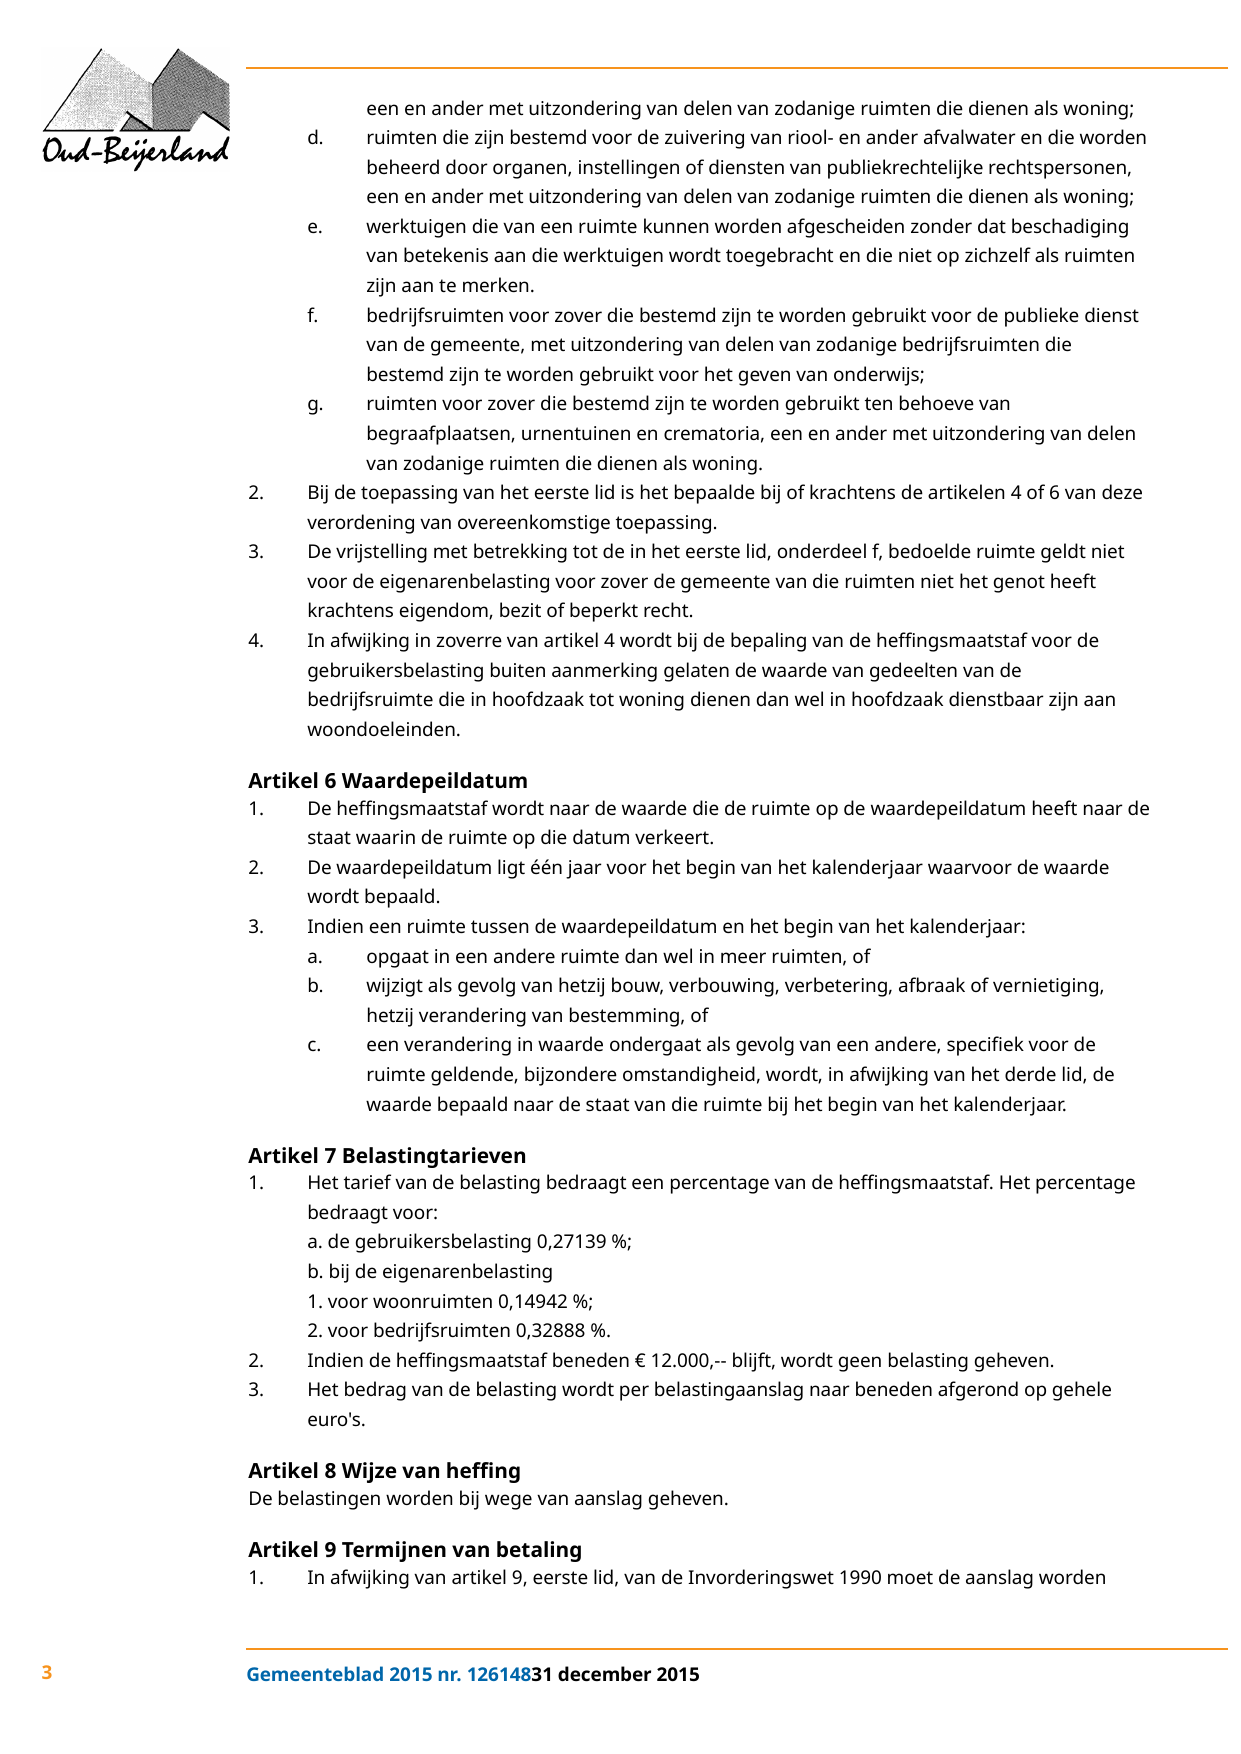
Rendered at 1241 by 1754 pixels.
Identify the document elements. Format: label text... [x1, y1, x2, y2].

list werktuigen die van een ruimte kunnen worden afgescheiden zonder dat beschadiging van betekenis aan die werktuigen wordt toegebracht en die niet op zichzelf als ruimten zijn aan te merken. [307, 213, 1152, 298]
list 2. voor bedrijfsruimten 0,32888 %. [248, 1317, 1152, 1343]
text Artikel 6 Waardepeildatum [248, 766, 1152, 795]
list een verandering in waarde ondergaat als gevolg van een andere, specifiek voor de ruimte geldende, bijzondere omstandigheid, wordt, in afwijking van het derde lid, de waarde bepaald naar de staat van die ruimte bij het begin van het kalenderjaar. [307, 1032, 1152, 1116]
list In afwijking in zoverre van artikel 4 wordt bij de bepaling van de heffingsmaatstaf voor de gebruikersbelasting buiten aanmerking gelaten de waarde van gedeelten van de bedrijfsruimte die in hoofdzaak tot woning dienen dan wel in hoofdzaak dienstbaar zijn aan woondoeleinden. [248, 627, 1152, 742]
list b. bij de eigenarenbelasting [248, 1258, 1152, 1284]
list Bij de toepassing van het eerste lid is het bepaalde bij of krachtens de artikelen 4 of 6 van deze verordening van overeenkomstige toepassing. [248, 479, 1152, 535]
list Het bedrag van de belasting wordt per belastingaanslag naar beneden afgerond op gehele euro's. [248, 1377, 1152, 1432]
list wijzigt als gevolg van hetzij bouw, verbouwing, verbetering, afbraak of vernietiging, hetzij verandering van bestemming, of [307, 972, 1152, 1028]
list Indien een ruimte tussen de waardepeildatum en het begin van het kalenderjaar: [248, 913, 1152, 939]
list a. de gebruikersbelasting 0,27139 %; [248, 1229, 1152, 1254]
list De vrijstelling met betrekking tot de in het eerste lid, onderdeel f, bedoelde ruimte geldt niet voor de eigenarenbelasting voor zover de gemeente van die ruimten niet het genot heeft krachtens eigendom, bezit of beperkt recht. [248, 538, 1152, 623]
list bedrijfsruimten voor zover die bestemd zijn te worden gebruikt voor de publieke dienst van de gemeente, met uitzondering van delen van zodanige bedrijfsruimten die bestemd zijn te worden gebruikt voor het geven van onderwijs; [307, 302, 1152, 387]
list Het tarief van de belasting bedraagt een percentage van de heffingsmaatstaf. Het percentage [248, 1169, 1152, 1195]
list De waardepeildatum ligt één jaar voor het begin van het kalenderjaar waarvoor de waarde wordt bepaald. [248, 854, 1152, 909]
list ruimten voor zover die bestemd zijn te worden gebruikt ten behoeve van begraafplaatsen, urnentuinen en crematoria, een en ander met uitzondering van delen van zodanige ruimten die dienen als woning. [307, 391, 1152, 476]
list Indien de heffingsmaatstaf beneden € 12.000,-- blijft, wordt geen belasting geheven. [248, 1347, 1152, 1373]
list De heffingsmaatstaf wordt naar de waarde die de ruimte op de waardepeildatum heeft naar de staat waarin de ruimte op die datum verkeert. [248, 795, 1152, 850]
text Artikel 8 Wijze van heffing [248, 1457, 1152, 1485]
list ruimten die zijn bestemd voor de zuivering van riool- en ander afvalwater en die worden beheerd door organen, instellingen of diensten van publiekrechtelijke rechtspersonen, een en ander met uitzondering van delen van zodanige ruimten die dienen als woning; [307, 124, 1152, 209]
picture [41, 47, 231, 172]
list bedraagt voor: [248, 1199, 1152, 1225]
text De belastingen worden bij wege van aanslag geheven. [248, 1485, 1152, 1511]
list In afwijking van artikel 9, eerste lid, van de Invorderingswet 1990 moet de aanslag worden [248, 1564, 1152, 1590]
list opgaat in een andere ruimte dan wel in meer ruimten, of [307, 943, 1152, 968]
text Artikel 9 Termijnen van betaling [248, 1536, 1152, 1564]
list 1. voor woonruimten 0,14942 %; [248, 1288, 1152, 1314]
list een en ander met uitzondering van delen van zodanige ruimten die dienen als woning; [307, 95, 1152, 121]
text Artikel 7 Belastingtarieven [248, 1141, 1152, 1169]
